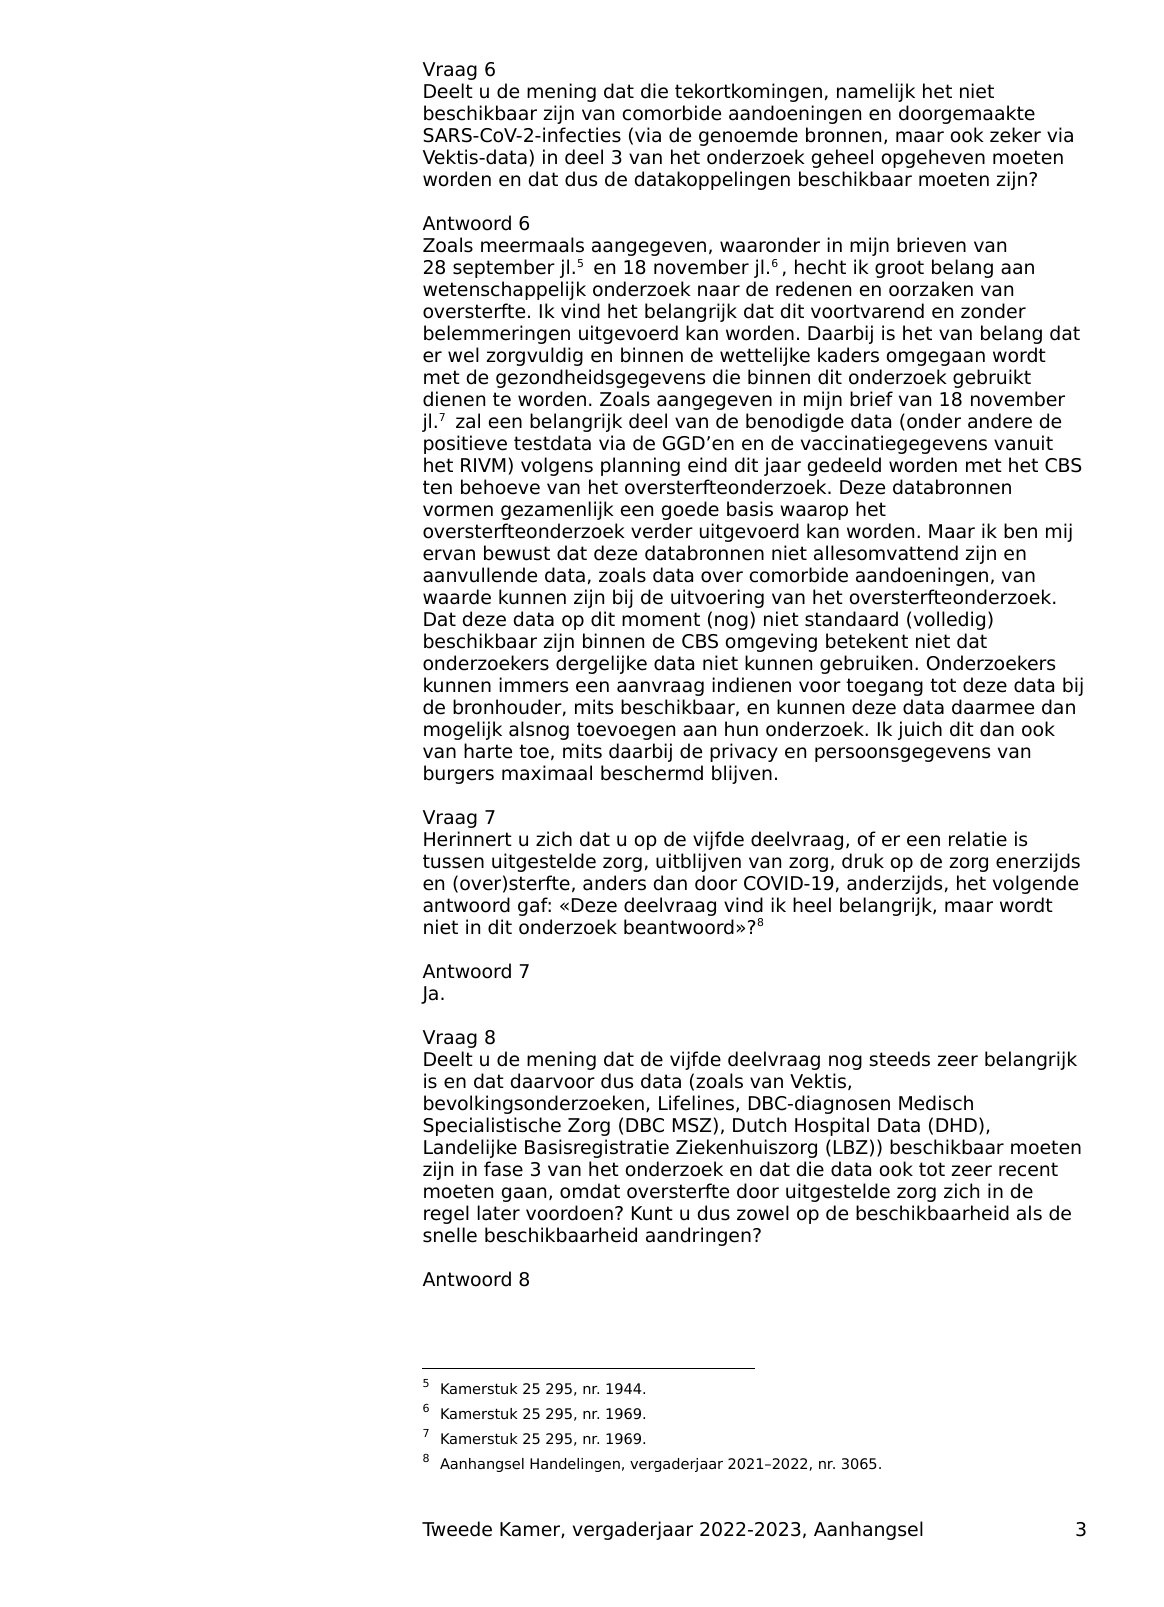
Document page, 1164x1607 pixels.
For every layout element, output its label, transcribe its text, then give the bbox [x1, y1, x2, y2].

text Vraag 7 [422, 807, 1087, 829]
text Antwoord 6 [422, 213, 1087, 235]
text Vraag 8 [422, 1027, 1087, 1049]
text Antwoord 8 [422, 1269, 1087, 1291]
text Antwoord 7 [422, 961, 1087, 983]
text Kamerstuk 25 295, nr. 1969. [422, 1427, 1087, 1449]
text Vraag 6 [422, 59, 1087, 81]
text Kamerstuk 25 295, nr. 1969. [422, 1402, 1087, 1424]
text Deelt u de mening dat die tekortkomingen, namelijk het niet beschikbaar zijn van comorbide aandoeningen en doorgemaakte SARS-CoV-2-infecties (via de genoemde bronnen, maar ook zeker via Vektis-data) in deel 3 van het onderzoek geheel opgeheven moeten worden en dat dus de datakoppelingen beschikbaar moeten zijn? [422, 81, 1087, 191]
text Deelt u de mening dat de vijfde deelvraag nog steeds zeer belangrijk is en dat daarvoor dus data (zoals van Vektis, bevolkingsonderzoeken, Lifelines, DBC-diagnosen Medisch Specialistische Zorg (DBC MSZ), Dutch Hospital Data (DHD), Landelijke Basisregistratie Ziekenhuiszorg (LBZ)) beschikbaar moeten zijn in fase 3 van het onderzoek en dat die data ook tot zeer recent moeten gaan, omdat oversterfte door uitgestelde zorg zich in de regel later voordoen? Kunt u dus zowel op de beschikbaarheid als de snelle beschikbaarheid aandringen? [422, 1049, 1087, 1247]
text Kamerstuk 25 295, nr. 1944. [422, 1377, 1087, 1399]
text Ja. [422, 983, 1087, 1005]
text Aanhangsel Handelingen, vergaderjaar 2021–2022, nr. 3065. [422, 1452, 1087, 1474]
text Herinnert u zich dat u op de vijfde deelvraag, of er een relatie is tussen uitgestelde zorg, uitblijven van zorg, druk op de zorg enerzijds en (over)sterfte, anders dan door COVID-19, anderzijds, het volgende antwoord gaf: «Deze deelvraag vind ik heel belangrijk, maar wordt niet in dit onderzoek beantwoord»? [422, 829, 1087, 939]
text Zoals meermaals aangegeven, waaronder in mijn brieven van 28 september jl. en 18 november jl., hecht ik groot belang aan wetenschappelijk onderzoek naar de redenen en oorzaken van oversterfte. Ik vind het belangrijk dat dit voortvarend en zonder belemmeringen uitgevoerd kan worden. Daarbij is het van belang dat er wel zorgvuldig en binnen de wettelijke kaders omgegaan wordt met de gezondheidsgegevens die binnen dit onderzoek gebruikt dienen te worden. Zoals aangegeven in mijn brief van 18 november jl. zal een belangrijk deel van de benodigde data (onder andere de positieve testdata via de GGD’en en de vaccinatiegegevens vanuit het RIVM) volgens planning eind dit jaar gedeeld worden met het CBS ten behoeve van het oversterfteonderzoek. Deze databronnen vormen gezamenlijk een goede basis waarop het oversterfteonderzoek verder uitgevoerd kan worden. Maar ik ben mij ervan bewust dat deze databronnen niet allesomvattend zijn en aanvullende data, zoals data over comorbide aandoeningen, van waarde kunnen zijn bij de uitvoering van het oversterfteonderzoek. Dat deze data op dit moment (nog) niet standaard (volledig) beschikbaar zijn binnen de CBS omgeving betekent niet dat onderzoekers dergelijke data niet kunnen gebruiken. Onderzoekers kunnen immers een aanvraag indienen voor toegang tot deze data bij de bronhouder, mits beschikbaar, en kunnen deze data daarmee dan mogelijk alsnog toevoegen aan hun onderzoek. Ik juich dit dan ook van harte toe, mits daarbij de privacy en persoonsgegevens van burgers maximaal beschermd blijven. [422, 235, 1087, 784]
